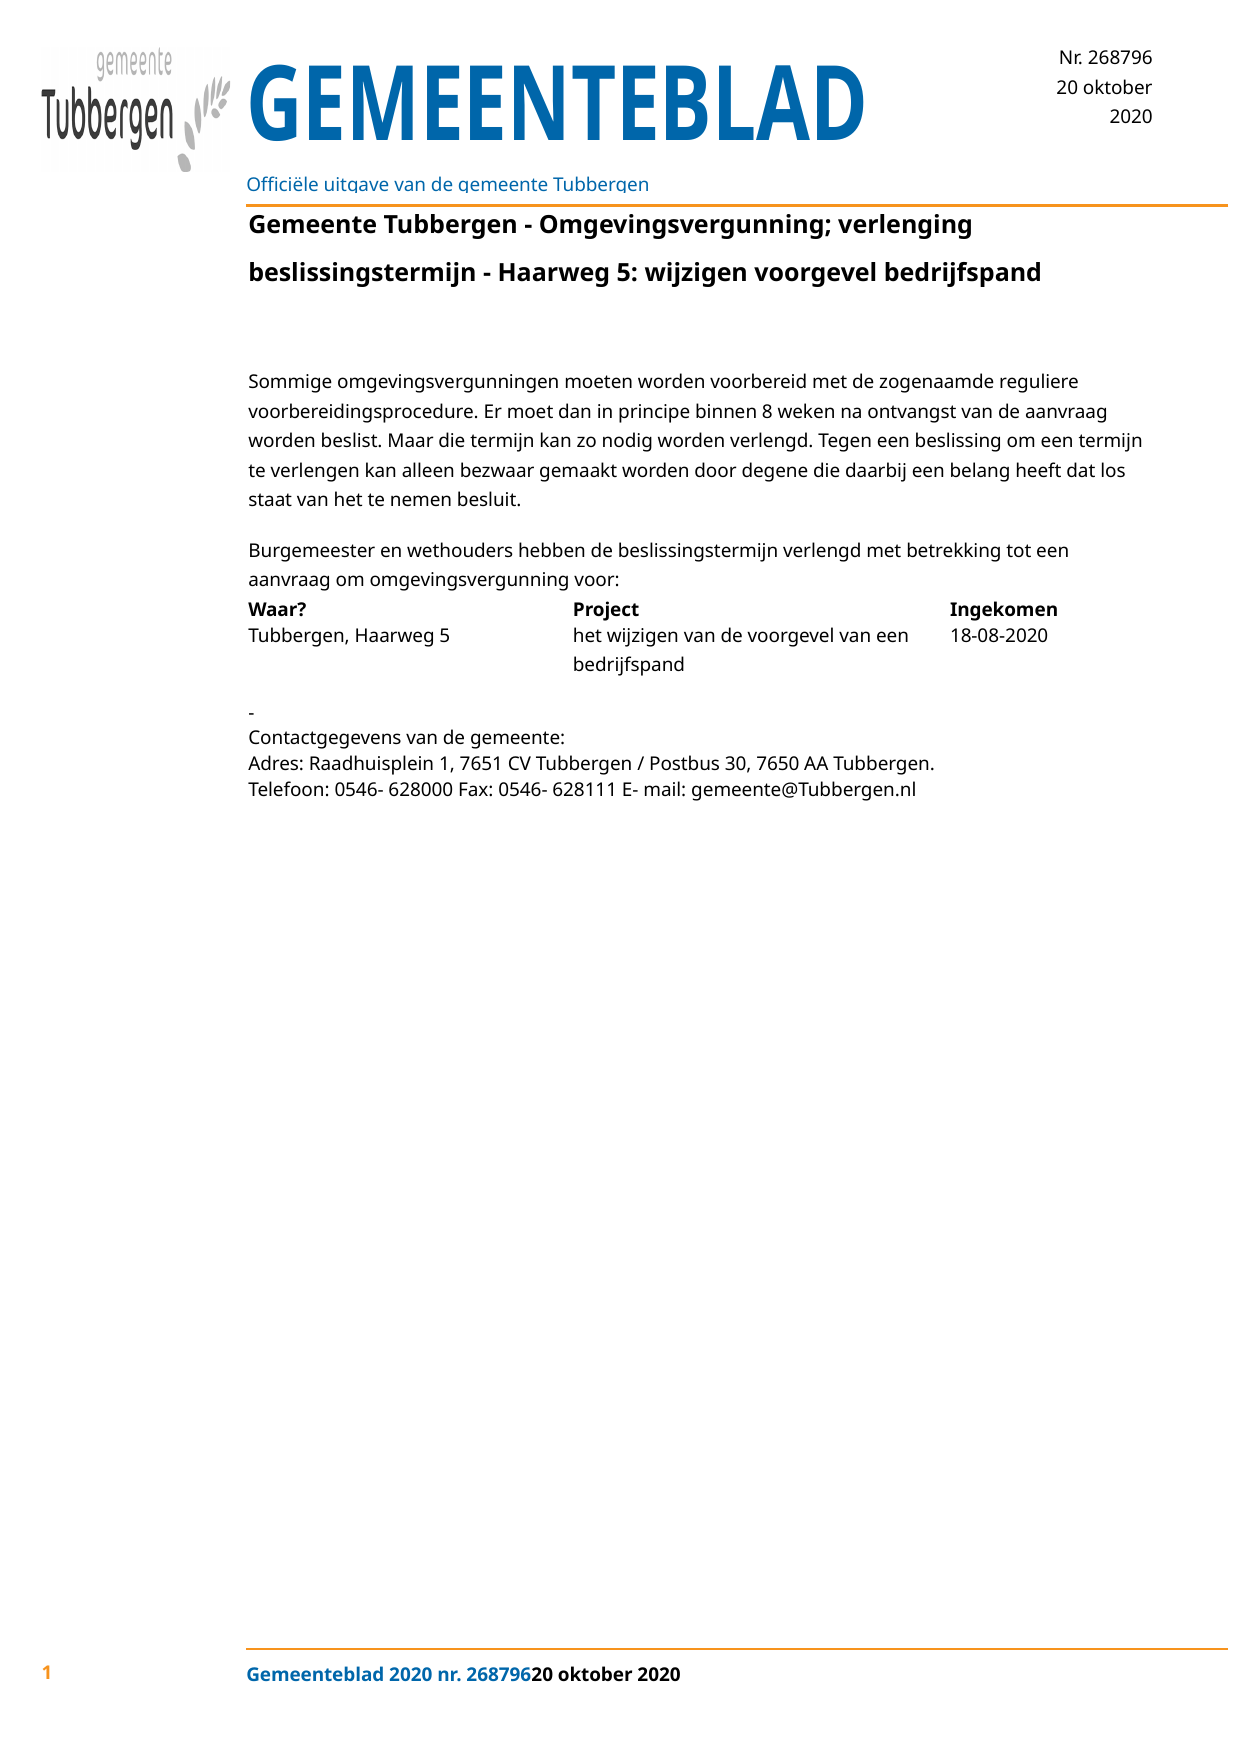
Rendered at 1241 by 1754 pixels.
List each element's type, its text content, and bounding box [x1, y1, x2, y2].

text Telefoon: 0546- 628000 Fax: 0546- 628111 E- mail: gemeente@Tubbergen.nl [248, 776, 1152, 802]
table_header Waar? [248, 596, 573, 622]
table_cell het wijzigen van de voorgevel van een bedrijfspand [573, 622, 950, 677]
table_header Project [573, 596, 950, 622]
text Burgemeester en wethouders hebben de beslissingstermijn verlengd met betrekking tot een aanvraag om omgevingsvergunning voor: [248, 537, 1152, 592]
text Sommige omgevingsvergunningen moeten worden voorbereid met de zogenaamde reguliere voorbereidingsprocedure. Er moet dan in principe binnen 8 weken na ontvangst van de aanvraag worden beslist. Maar die termijn kan zo nodig worden verlengd. Tegen een beslissing om een termijn te verlengen kan alleen bezwaar gemaakt worden door degene die daarbij een belang heeft dat los staat van het te nemen besluit. [248, 368, 1152, 512]
table_cell 18-08-2020 [950, 622, 1152, 677]
picture [41, 47, 231, 172]
table_cell Tubbergen, Haarweg 5 [248, 622, 573, 677]
text Gemeente Tubbergen - Omgevingsvergunning; verlenging beslissingstermijn - Haarweg 5: wijzigen voorgevel bedrijfspand [248, 207, 1152, 288]
text Contactgegevens van de gemeente: [248, 724, 1152, 750]
text - [248, 699, 1152, 724]
text Adres: Raadhuisplein 1, 7651 CV Tubbergen / Postbus 30, 7650 AA Tubbergen. [248, 750, 1152, 776]
table_header Ingekomen [950, 596, 1152, 622]
